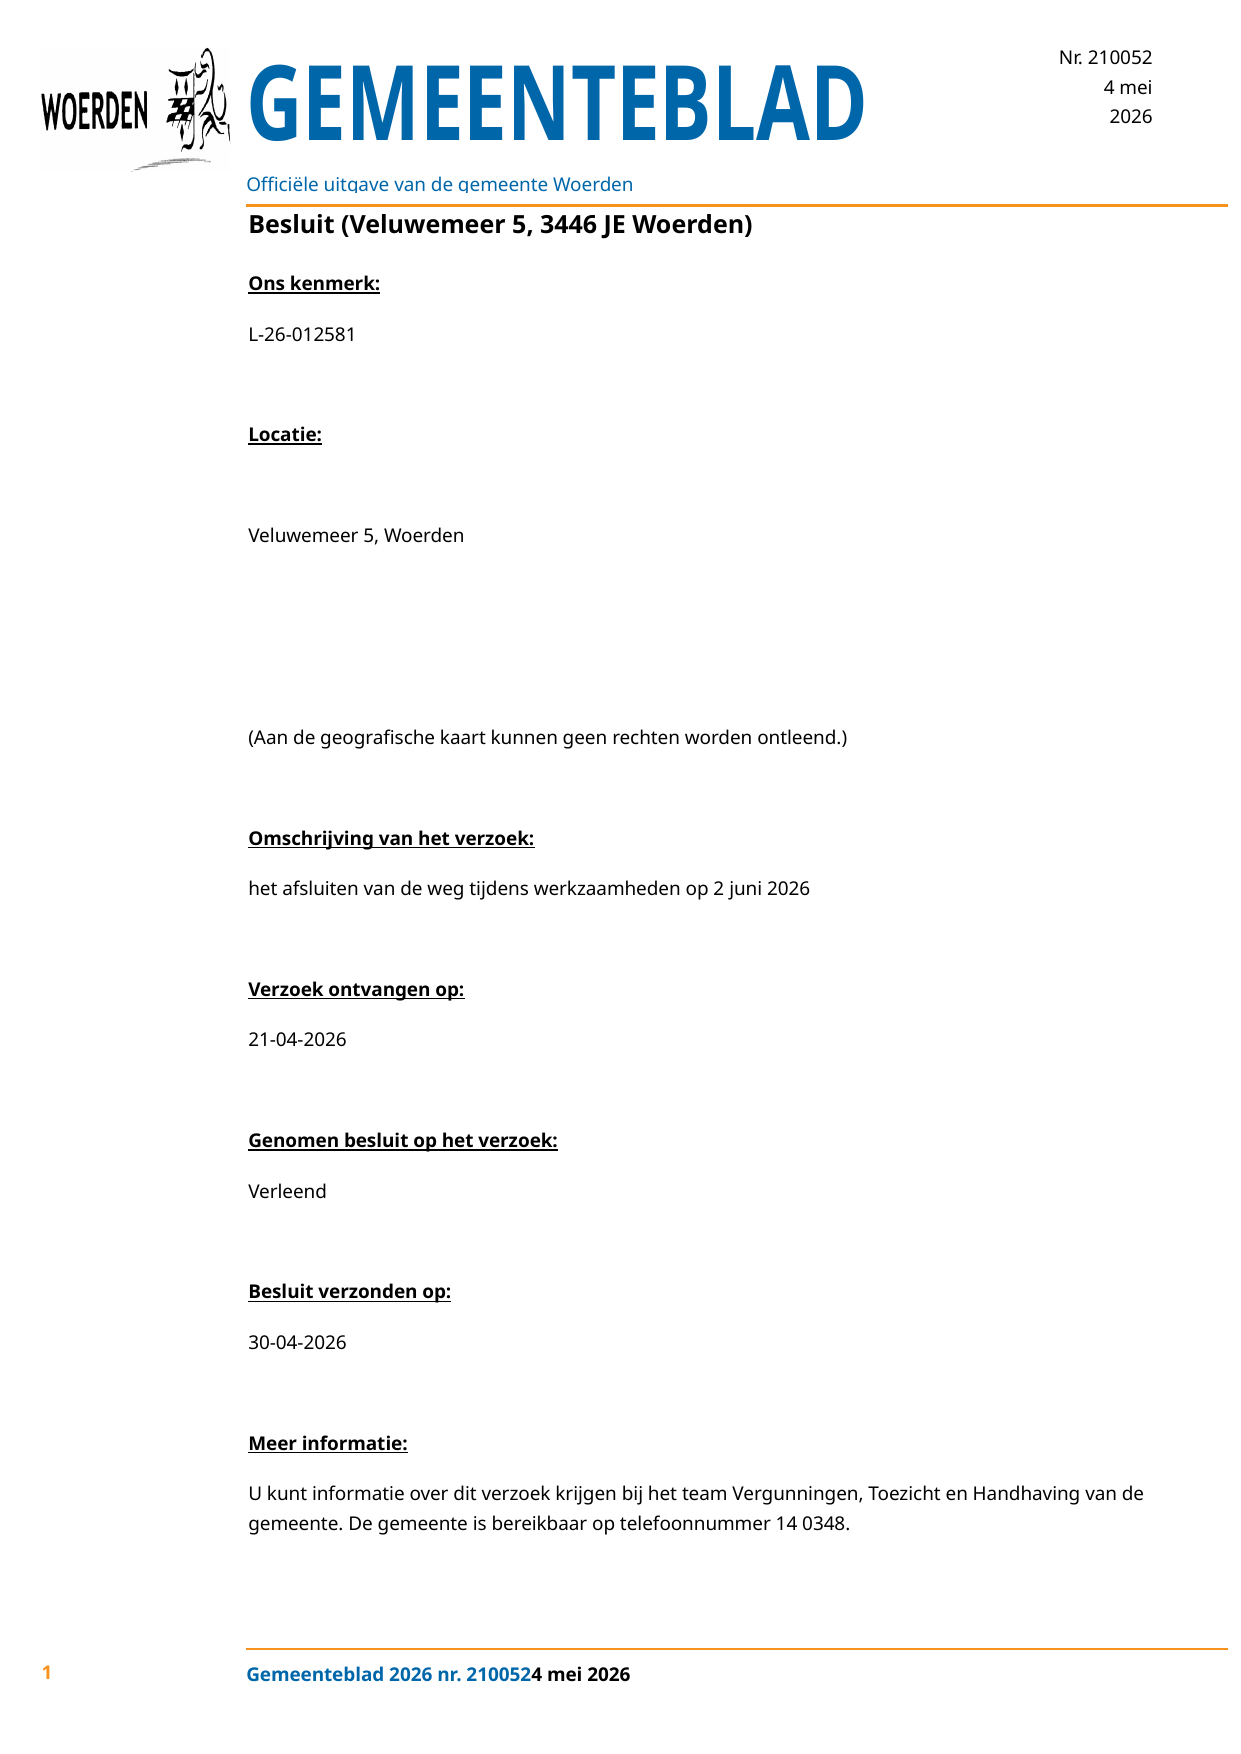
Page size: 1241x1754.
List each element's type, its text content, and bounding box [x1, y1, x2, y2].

text Ons kenmerk: [248, 270, 1152, 296]
text Besluit verzonden op: [248, 1279, 1152, 1304]
text (Aan de geografische kaart kunnen geen rechten worden ontleend.) [248, 724, 1152, 750]
text Besluit (Veluwemeer 5, 3446 JE Woerden) [248, 207, 1152, 241]
text Meer informatie: [248, 1430, 1152, 1456]
text Genomen besluit op het verzoek: [248, 1127, 1152, 1153]
text Locatie: [248, 422, 1152, 447]
text Omschrijving van het verzoek: [248, 825, 1152, 851]
text 21-04-2026 [248, 1027, 1152, 1052]
text Veluwemeer 5, Woerden [248, 522, 1152, 548]
picture [41, 47, 231, 172]
text 30-04-2026 [248, 1329, 1152, 1355]
text Verleend [248, 1178, 1152, 1203]
text Verzoek ontvangen op: [248, 976, 1152, 1002]
text U kunt informatie over dit verzoek krijgen bij het team Vergunningen, Toezicht en Handhaving van de gemeente. De gemeente is bereikbaar op telefoonnummer 14 0348. [248, 1480, 1152, 1536]
text L-26-012581 [248, 321, 1152, 346]
text het afsluiten van de weg tijdens werkzaamheden op 2 juni 2026 [248, 875, 1152, 901]
